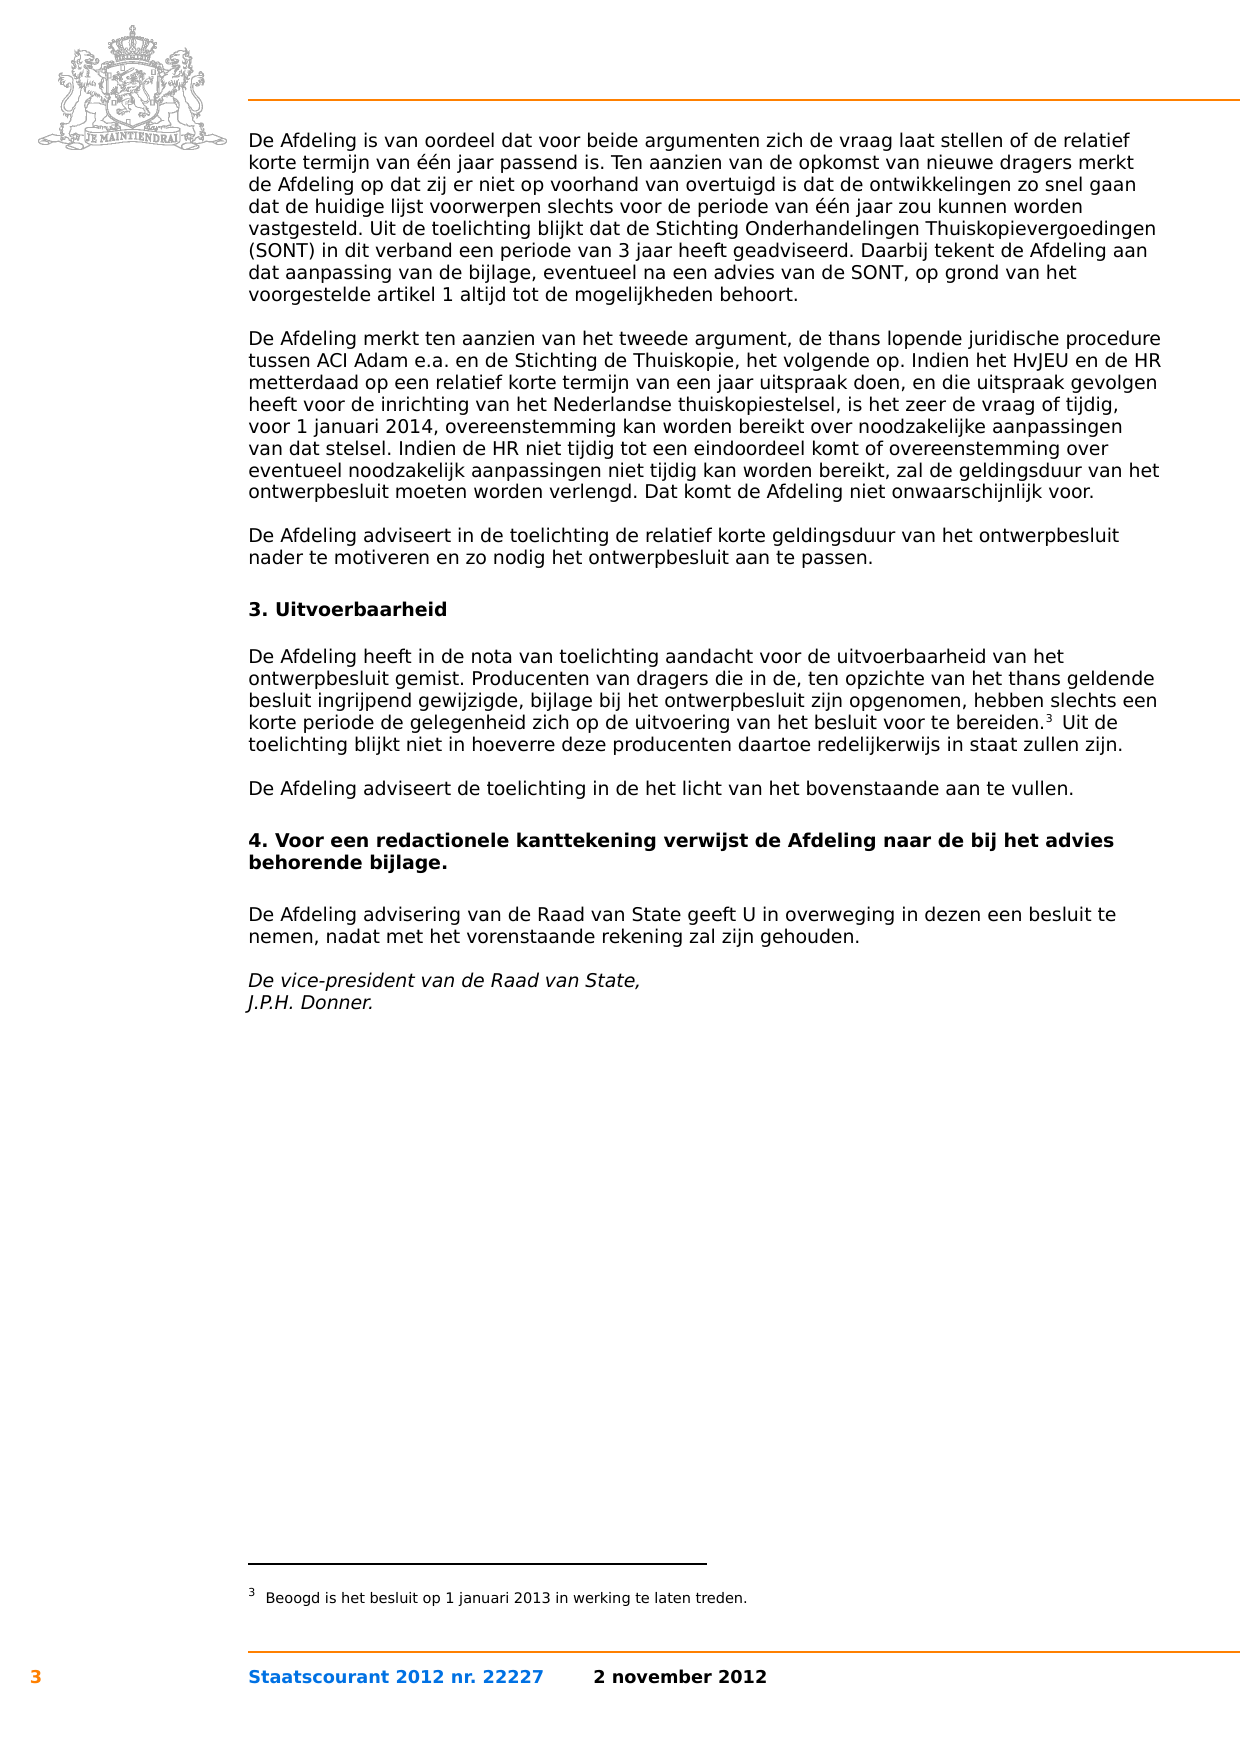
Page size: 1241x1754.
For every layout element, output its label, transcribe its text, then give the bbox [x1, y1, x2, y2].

text Beoogd is het besluit op 1 januari 2013 in werking te laten treden. [248, 1586, 1163, 1608]
text De Afdeling advisering van de Raad van State geeft U in overweging in dezen een besluit te nemen, nadat met het vorenstaande rekening zal zijn gehouden. [248, 904, 1163, 948]
text De vice-president van de Raad van State, J.P.H. Donner. [248, 970, 1163, 1014]
text De Afdeling merkt ten aanzien van het tweede argument, de thans lopende juridische procedure tussen ACI Adam e.a. en de Stichting de Thuiskopie, het volgende op. Indien het HvJEU en de HR metterdaad op een relatief korte termijn van een jaar uitspraak doen, en die uitspraak gevolgen heeft voor de inrichting van het Nederlandse thuiskopiestelsel, is het zeer de vraag of tijdig, voor 1 januari 2014, overeenstemming kan worden bereikt over noodzakelijke aanpassingen van dat stelsel. Indien de HR niet tijdig tot een eindoordeel komt of overeenstemming over eventueel noodzakelijk aanpassingen niet tijdig kan worden bereikt, zal de geldingsduur van het ontwerpbesluit moeten worden verlengd. Dat komt de Afdeling niet onwaarschijnlijk voor. [248, 328, 1163, 503]
subtitle 3. Uitvoerbaarheid [248, 599, 1163, 621]
text De Afdeling adviseert de toelichting in de het licht van het bovenstaande aan te vullen. [248, 778, 1163, 800]
text De Afdeling is van oordeel dat voor beide argumenten zich de vraag laat stellen of de relatief korte termijn van één jaar passend is. Ten aanzien van de opkomst van nieuwe dragers merkt de Afdeling op dat zij er niet op voorhand van overtuigd is dat de ontwikkelingen zo snel gaan dat de huidige lijst voorwerpen slechts voor de periode van één jaar zou kunnen worden vastgesteld. Uit de toelichting blijkt dat de Stichting Onderhandelingen Thuiskopievergoedingen (SONT) in dit verband een periode van 3 jaar heeft geadviseerd. Daarbij tekent de Afdeling aan dat aanpassing van de bijlage, eventueel na een advies van de SONT, op grond van het voorgestelde artikel 1 altijd tot de mogelijkheden behoort. [248, 130, 1163, 306]
subtitle 4. Voor een redactionele kanttekening verwijst de Afdeling naar de bij het advies behorende bijlage. [248, 830, 1163, 874]
text De Afdeling heeft in de nota van toelichting aandacht voor de uitvoerbaarheid van het ontwerpbesluit gemist. Producenten van dragers die in de, ten opzichte van het thans geldende besluit ingrijpend gewijzigde, bijlage bij het ontwerpbesluit zijn opgenomen, hebben slechts een korte periode de gelegenheid zich op de uitvoering van het besluit voor te bereiden. Uit de toelichting blijkt niet in hoeverre deze producenten daartoe redelijkerwijs in staat zullen zijn. [248, 646, 1163, 756]
picture [38, 25, 227, 150]
text De Afdeling adviseert in de toelichting de relatief korte geldingsduur van het ontwerpbesluit nader te motiveren en zo nodig het ontwerpbesluit aan te passen. [248, 525, 1163, 569]
